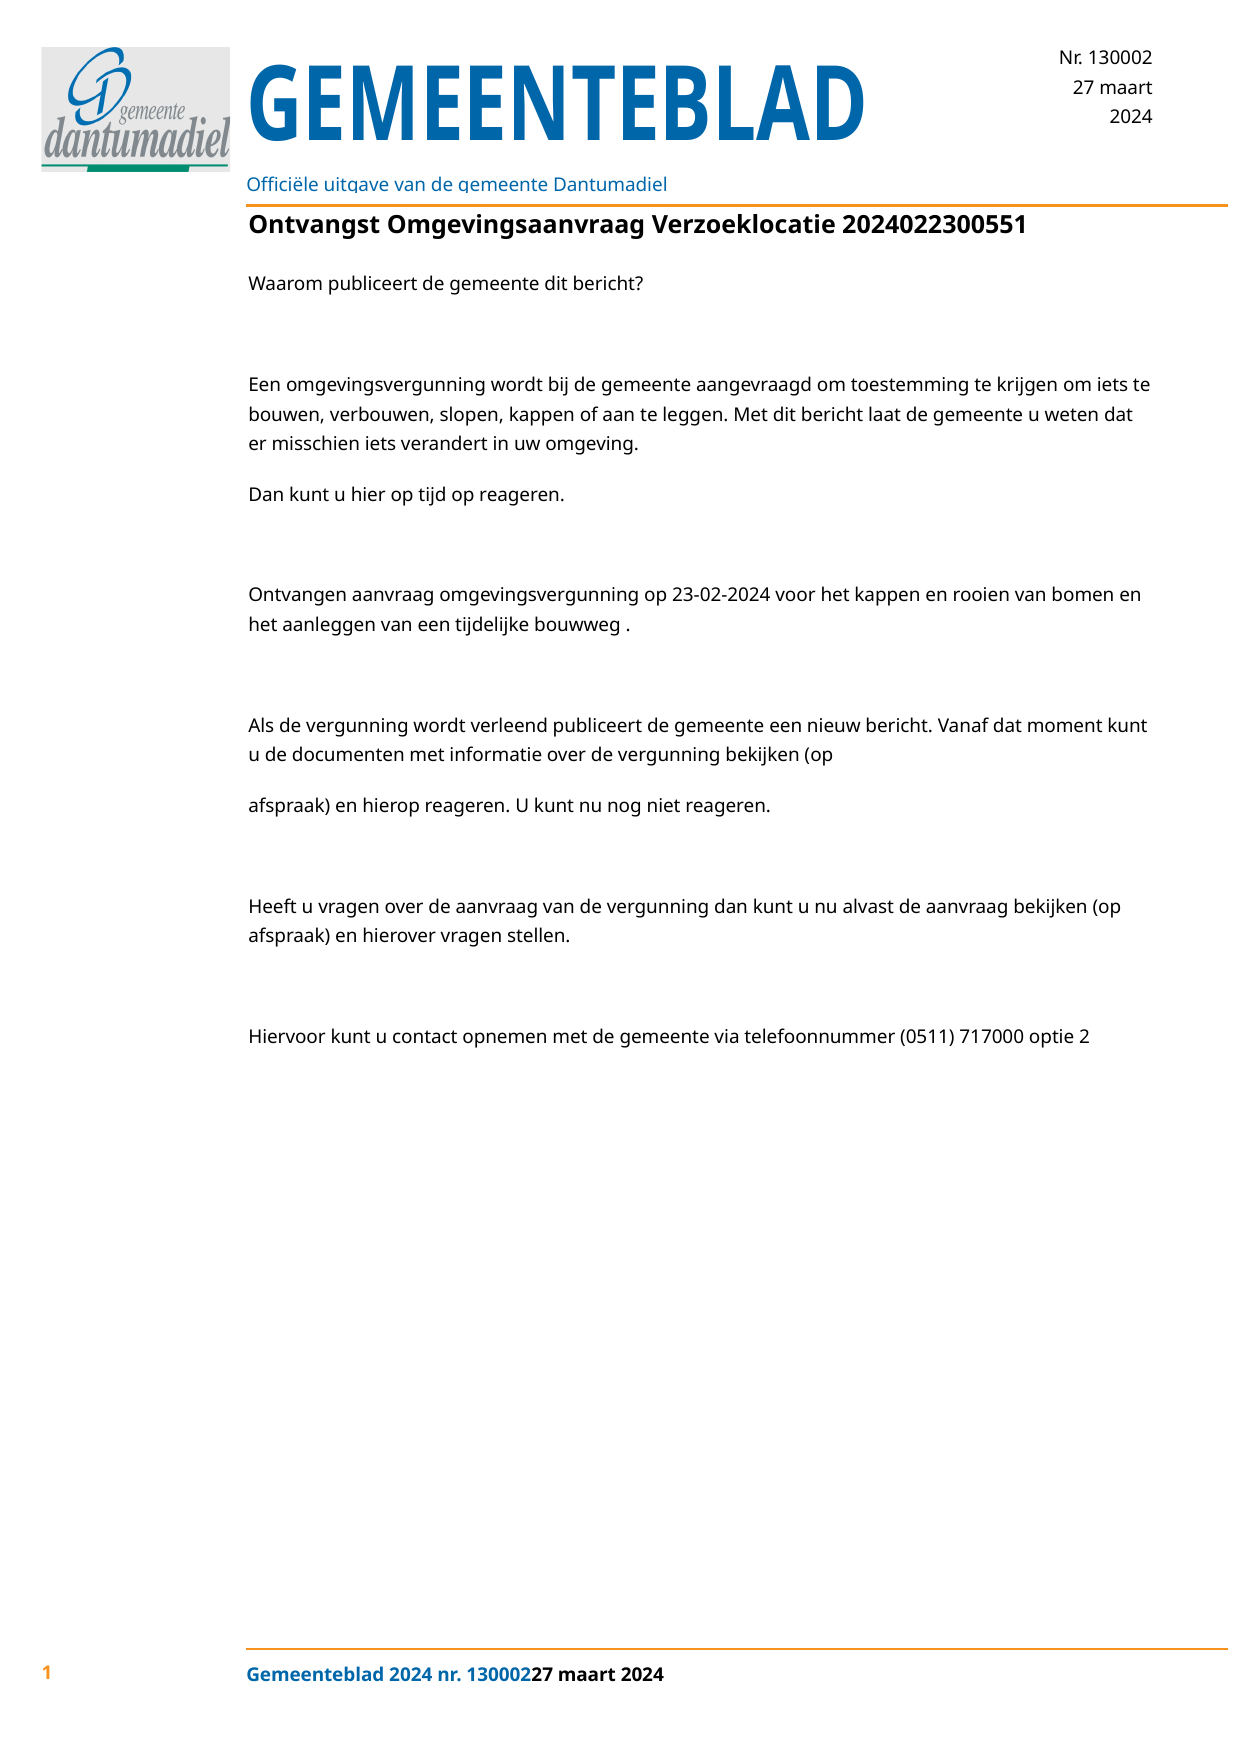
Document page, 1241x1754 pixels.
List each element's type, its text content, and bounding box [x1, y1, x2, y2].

picture [41, 47, 231, 172]
text Ontvangen aanvraag omgevingsvergunning op 23-02-2024 voor het kappen en rooien van bomen en het aanleggen van een tijdelijke bouwweg . [248, 582, 1152, 637]
text Heeft u vragen over de aanvraag van de vergunning dan kunt u nu alvast de aanvraag bekijken (op afspraak) en hierover vragen stellen. [248, 893, 1152, 948]
text Dan kunt u hier op tijd op reageren. [248, 481, 1152, 506]
text Een omgevingsvergunning wordt bij de gemeente aangevraagd om toestemming te krijgen om iets te bouwen, verbouwen, slopen, kappen of aan te leggen. Met dit bericht laat de gemeente u weten dat er misschien iets verandert in uw omgeving. [248, 371, 1152, 456]
text Ontvangst Omgevingsaanvraag Verzoeklocatie 2024022300551 [248, 207, 1152, 241]
text Waarom publiceert de gemeente dit bericht? [248, 270, 1152, 296]
text afspraak) en hierop reageren. U kunt nu nog niet reageren. [248, 792, 1152, 818]
text Als de vergunning wordt verleend publiceert de gemeente een nieuw bericht. Vanaf dat moment kunt u de documenten met informatie over de vergunning bekijken (op [248, 712, 1152, 767]
text Hiervoor kunt u contact opnemen met de gemeente via telefoonnummer (0511) 717000 optie 2 [248, 1023, 1152, 1049]
